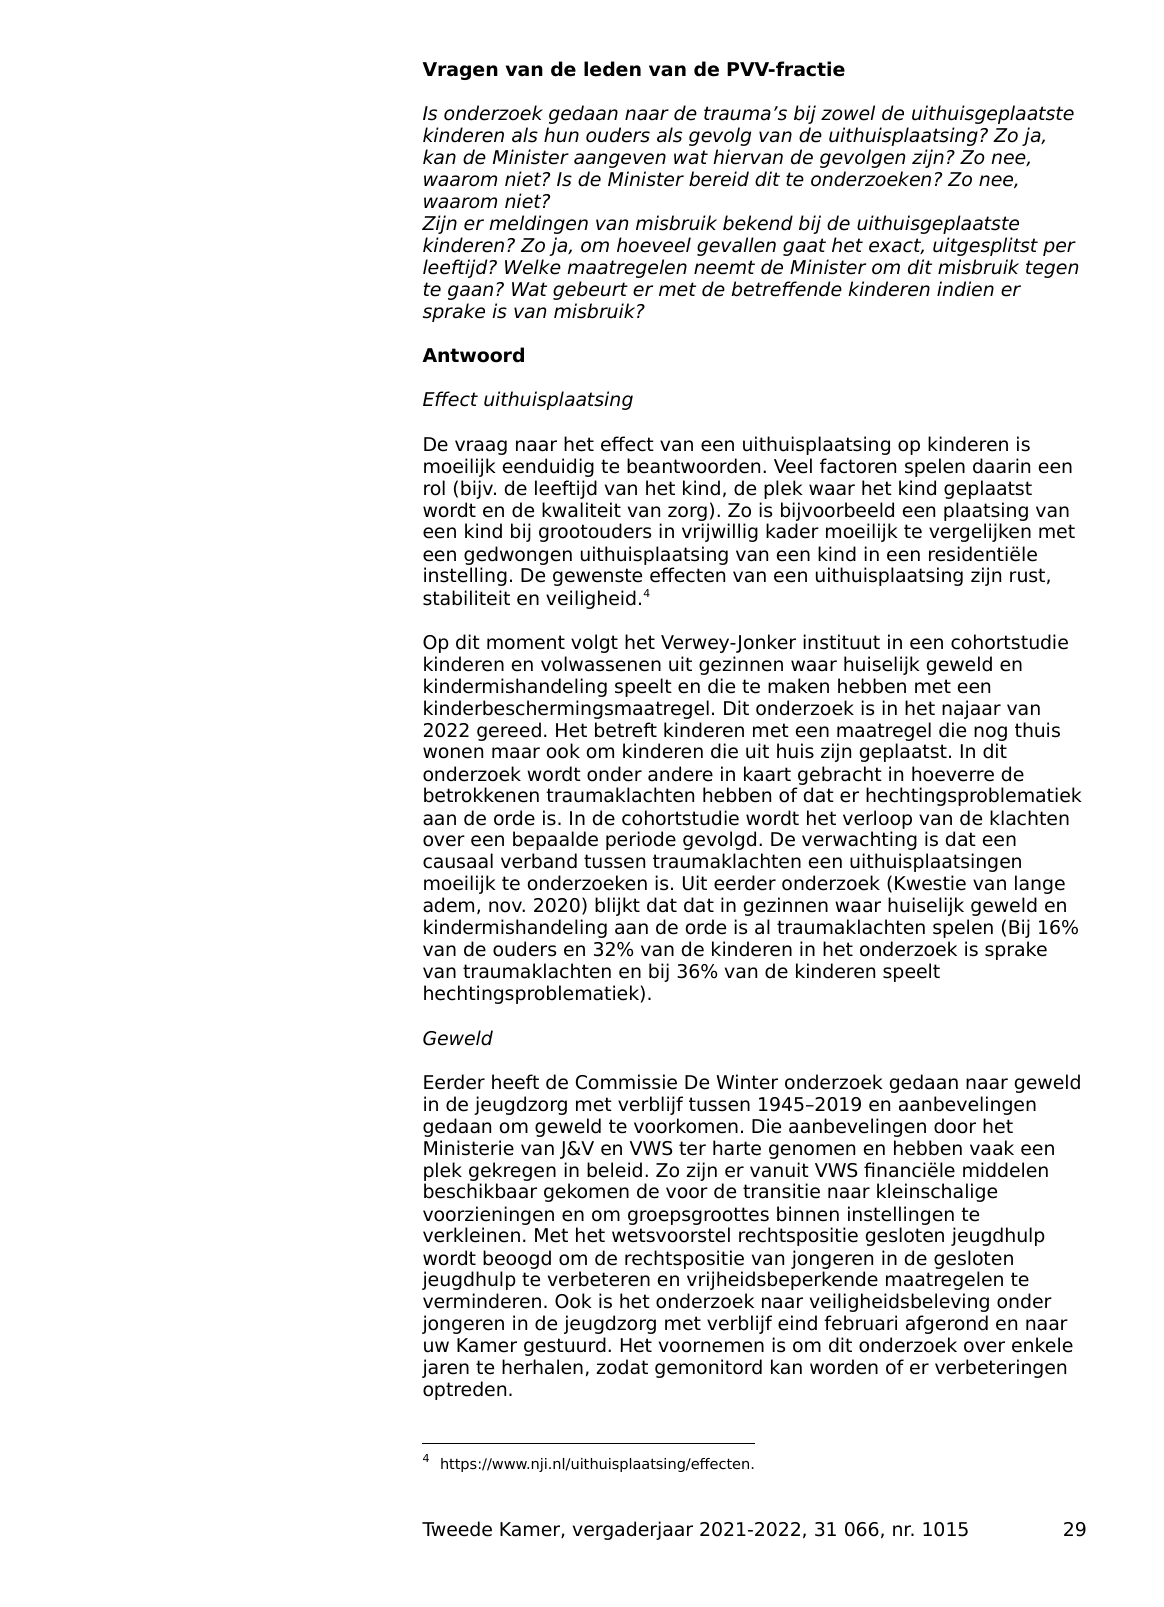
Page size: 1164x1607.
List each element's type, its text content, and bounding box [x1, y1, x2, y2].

subtitle Antwoord [422, 345, 1087, 367]
subtitle Effect uithuisplaatsing [422, 389, 1087, 411]
text Zijn er meldingen van misbruik bekend bij de uithuisgeplaatste kinderen? Zo ja, om hoeveel gevallen gaat het exact, uitgesplitst per leeftijd? Welke maatregelen neemt de Minister om dit misbruik tegen te gaan? Wat gebeurt er met de betreffende kinderen indien er sprake is van misbruik? [422, 213, 1087, 323]
subtitle Geweld [422, 1027, 1087, 1049]
text De vraag naar het effect van een uithuisplaatsing op kinderen is moeilijk eenduidig te beantwoorden. Veel factoren spelen daarin een rol (bijv. de leeftijd van het kind, de plek waar het kind geplaatst wordt en de kwaliteit van zorg). Zo is bijvoorbeeld een plaatsing van een kind bij grootouders in vrijwillig kader moeilijk te vergelijken met een gedwongen uithuisplaatsing van een kind in een residentiële instelling. De gewenste effecten van een uithuisplaatsing zijn rust, stabiliteit en veiligheid. [422, 433, 1087, 609]
text Eerder heeft de Commissie De Winter onderzoek gedaan naar geweld in de jeugdzorg met verblijf tussen 1945–2019 en aanbevelingen gedaan om geweld te voorkomen. Die aanbevelingen door het Ministerie van J&V en VWS ter harte genomen en hebben vaak een plek gekregen in beleid. Zo zijn er vanuit VWS financiële middelen beschikbaar gekomen de voor de transitie naar kleinschalige voorzieningen en om groepsgroottes binnen instellingen te verkleinen. Met het wetsvoorstel rechtspositie gesloten jeugdhulp wordt beoogd om de rechtspositie van jongeren in de gesloten jeugdhulp te verbeteren en vrijheidsbeperkende maatregelen te verminderen. Ook is het onderzoek naar veiligheidsbeleving onder jongeren in de jeugdzorg met verblijf eind februari afgerond en naar uw Kamer gestuurd. Het voornemen is om dit onderzoek over enkele jaren te herhalen, zodat gemonitord kan worden of er verbeteringen optreden. [422, 1072, 1087, 1401]
text https://www.nji.nl/uithuisplaatsing/effecten. [422, 1452, 1087, 1474]
subtitle Vragen van de leden van de PVV-fractie [422, 59, 1087, 81]
text Op dit moment volgt het Verwey-Jonker instituut in een cohortstudie kinderen en volwassenen uit gezinnen waar huiselijk geweld en kindermishandeling speelt en die te maken hebben met een kinderbeschermingsmaatregel. Dit onderzoek is in het najaar van 2022 gereed. Het betreft kinderen met een maatregel die nog thuis wonen maar ook om kinderen die uit huis zijn geplaatst. In dit onderzoek wordt onder andere in kaart gebracht in hoeverre de betrokkenen traumaklachten hebben of dat er hechtingsproblematiek aan de orde is. In de cohortstudie wordt het verloop van de klachten over een bepaalde periode gevolgd. De verwachting is dat een causaal verband tussen traumaklachten een uithuisplaatsingen moeilijk te onderzoeken is. Uit eerder onderzoek (Kwestie van lange adem, nov. 2020) blijkt dat dat in gezinnen waar huiselijk geweld en kindermishandeling aan de orde is al traumaklachten spelen (Bij 16% van de ouders en 32% van de kinderen in het onderzoek is sprake van traumaklachten en bij 36% van de kinderen speelt hechtingsproblematiek). [422, 632, 1087, 1005]
text Is onderzoek gedaan naar de trauma’s bij zowel de uithuisgeplaatste kinderen als hun ouders als gevolg van de uithuisplaatsing? Zo ja, kan de Minister aangeven wat hiervan de gevolgen zijn? Zo nee, waarom niet? Is de Minister bereid dit te onderzoeken? Zo nee, waarom niet? [422, 103, 1087, 213]
